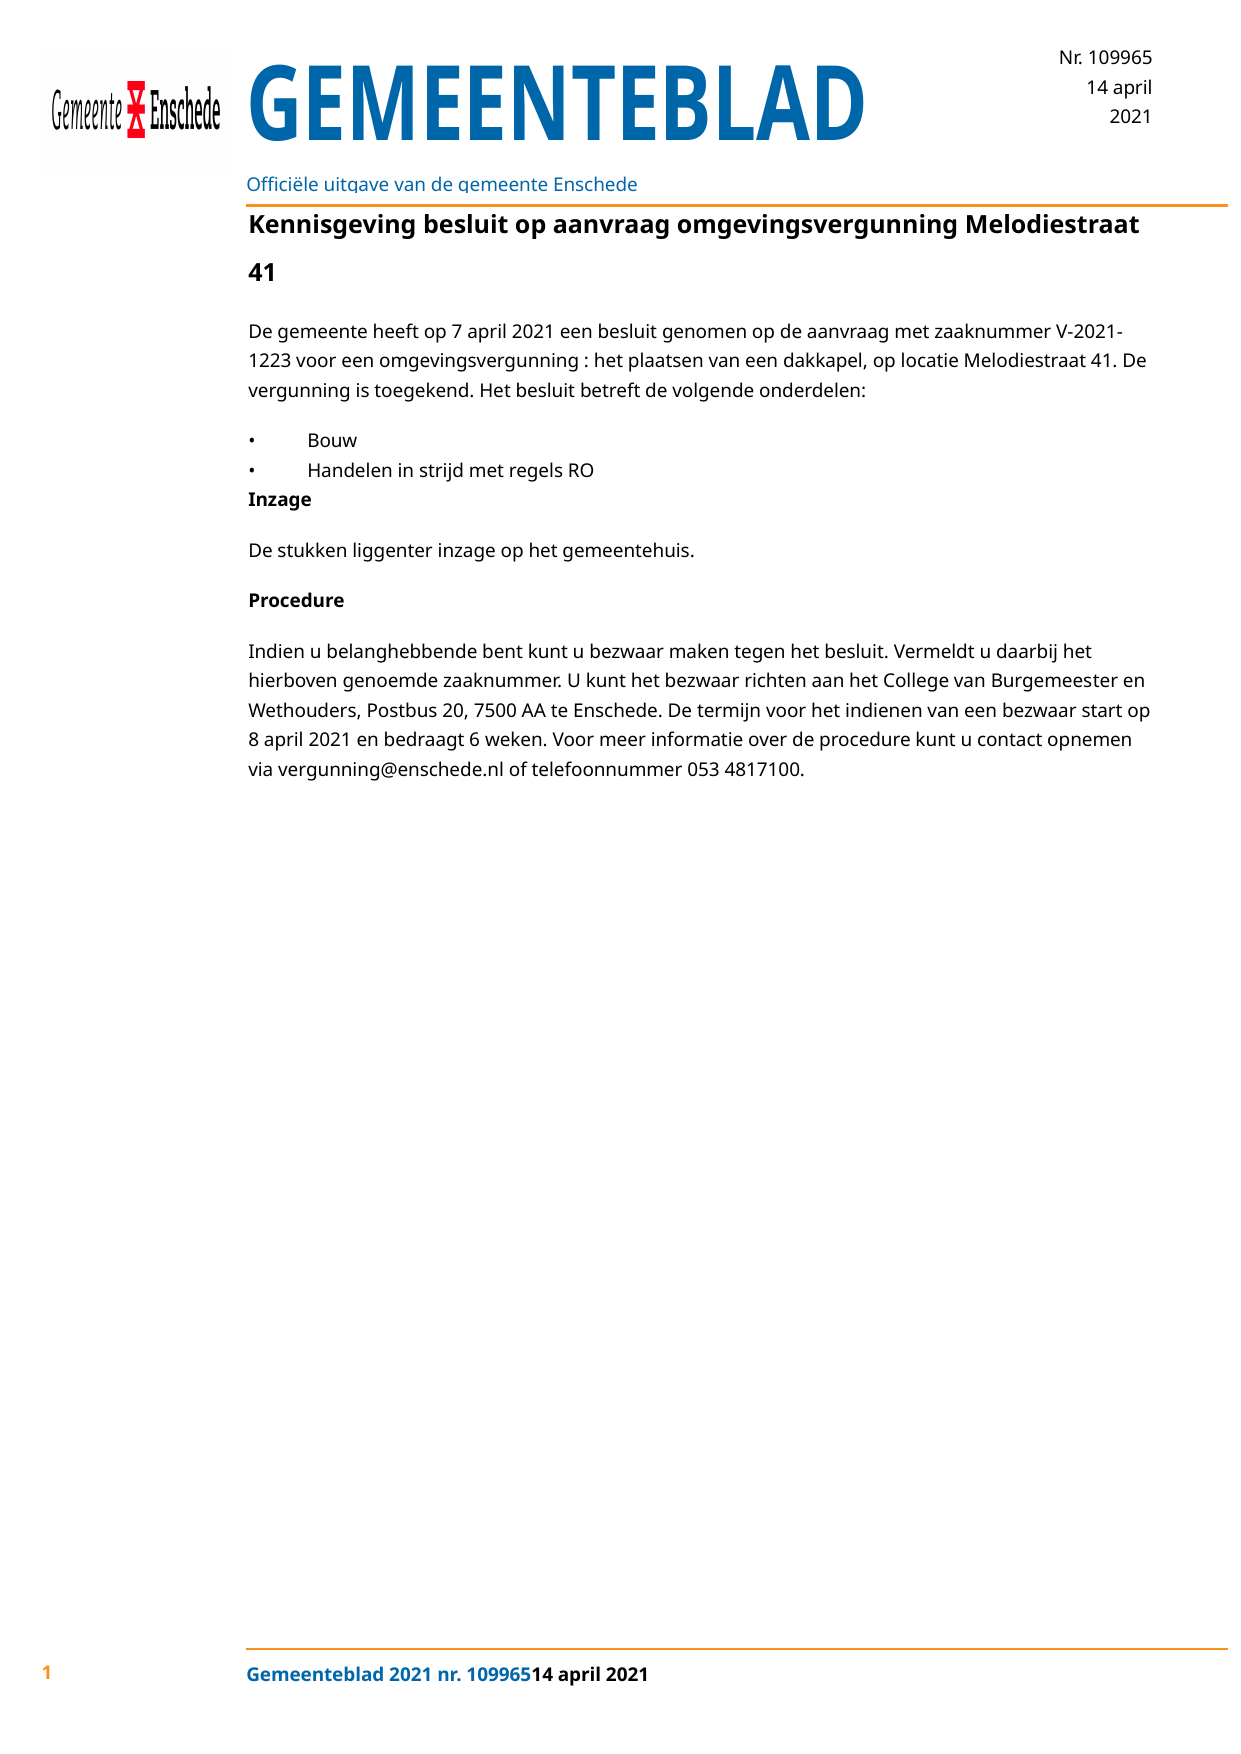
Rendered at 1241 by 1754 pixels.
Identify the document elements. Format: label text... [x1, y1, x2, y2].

text Indien u belanghebbende bent kunt u bezwaar maken tegen het besluit. Vermeldt u daarbij het hierboven genoemde zaaknummer. U kunt het bezwaar richten aan het College van Burgemees­ter en Wethouders, Postbus 20, 7500 AA te Enschede. De termijn voor het indienen van een bezwaar start op 8 april 2021 en bedraagt 6 weken. Voor meer informatie over de procedure kunt u contact opnemen via vergunning@enschede.nl of telefoonnummer 053 4817100. [248, 638, 1152, 782]
text De gemeente heeft op 7 april 2021 een besluit genomen op de aanvraag met zaaknummer V-2021-1223 voor een omgevingsvergunning : het plaatsen van een dakkapel, op locatie Melodiestraat 41. De vergunning is toegekend. Het besluit betreft de volgende onderdelen: [248, 318, 1152, 403]
text Inzage [248, 487, 1152, 512]
picture [41, 47, 231, 172]
text De stukken liggenter inzage op het gemeentehuis. [248, 537, 1152, 563]
text Kennisgeving besluit op aanvraag omgevingsvergunning Melodiestraat 41 [248, 207, 1152, 288]
text Procedure [248, 587, 1152, 613]
list Bouw [248, 427, 1152, 453]
list Handelen in strijd met regels RO [248, 457, 1152, 483]
